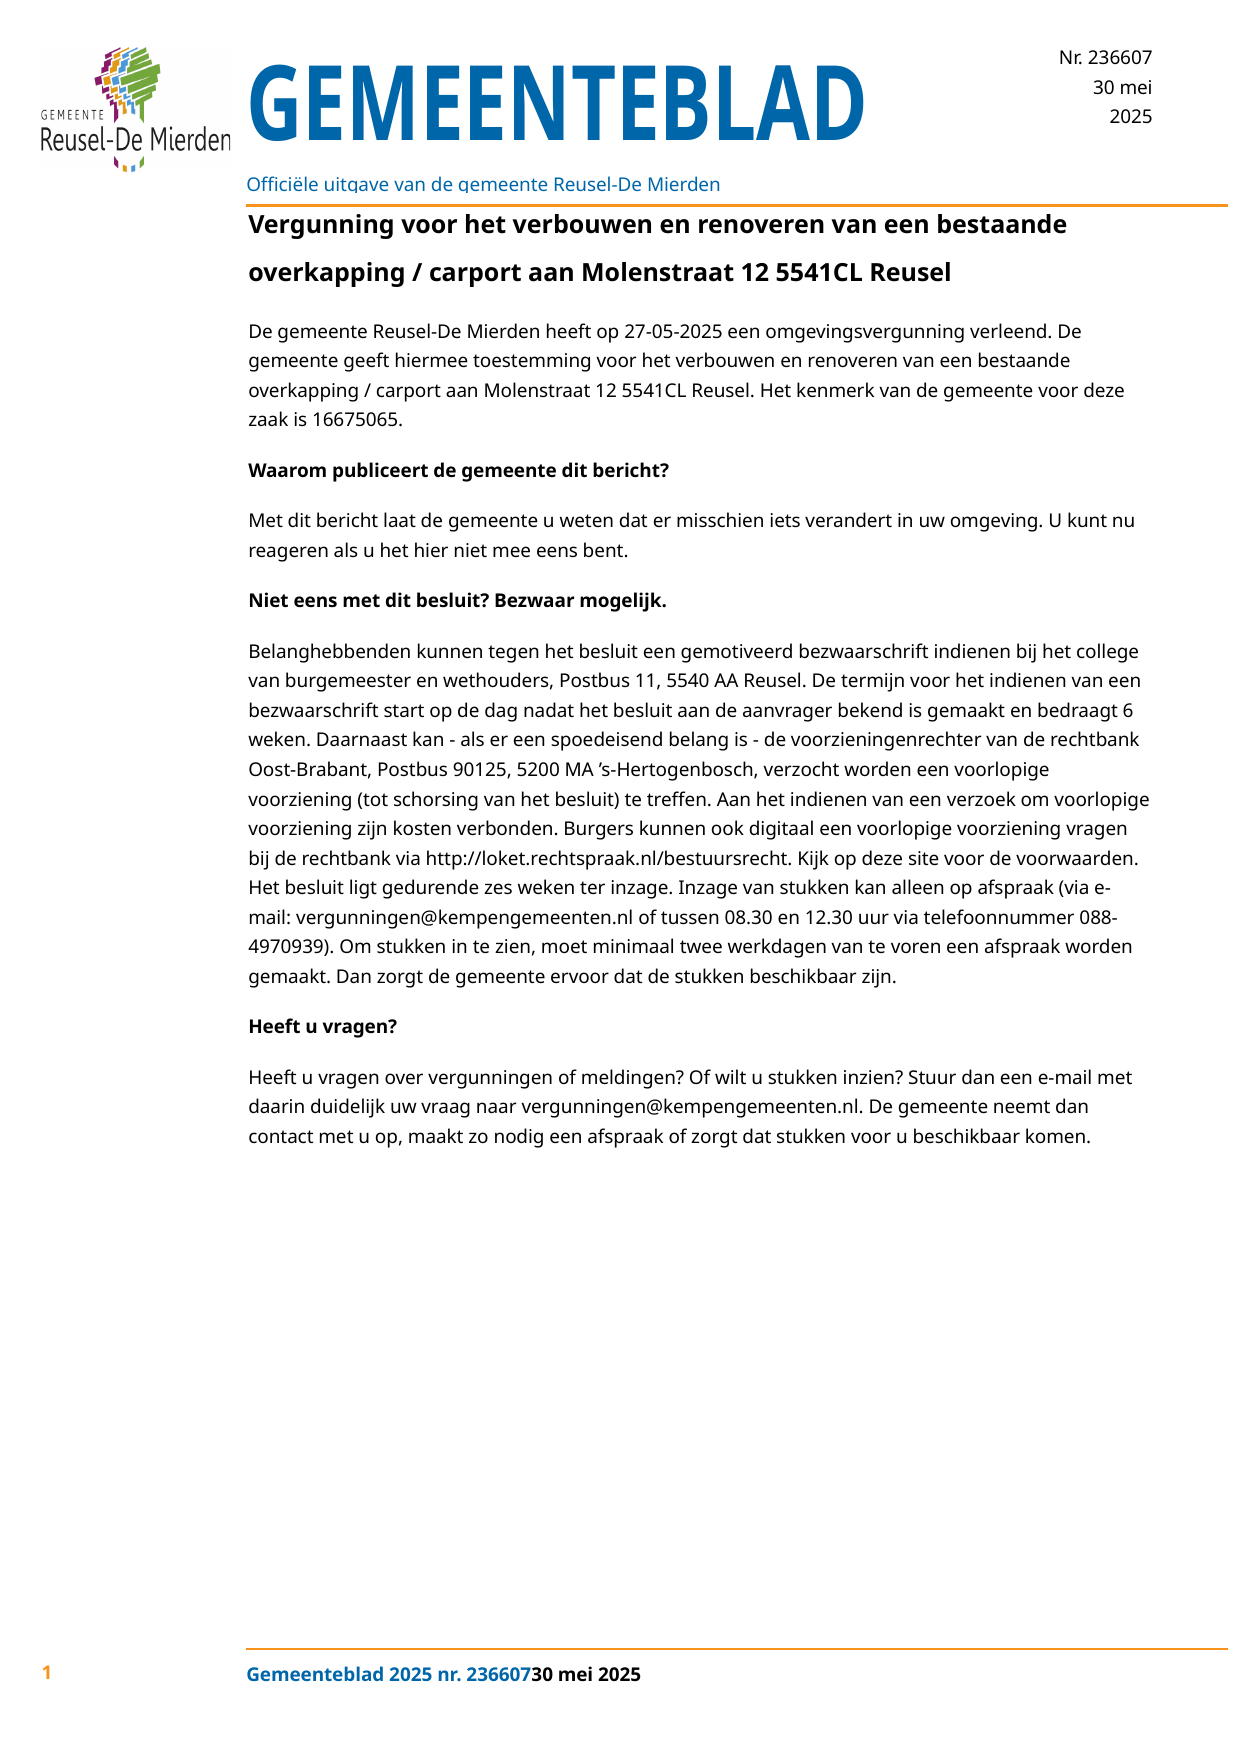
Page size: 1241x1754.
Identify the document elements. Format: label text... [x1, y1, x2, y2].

text Heeft u vragen? [248, 1014, 1152, 1039]
text Vergunning voor het verbouwen en renoveren van een bestaande overkapping / carport aan Molenstraat 12 5541CL Reusel [248, 207, 1152, 288]
text Belanghebbenden kunnen tegen het besluit een gemotiveerd bezwaarschrift indienen bij het college van burgemeester en wethouders, Postbus 11, 5540 AA Reusel. De termijn voor het indienen van een bezwaarschrift start op de dag nadat het besluit aan de aanvrager bekend is gemaakt en bedraagt 6 weken. Daarnaast kan - als er een spoedeisend belang is - de voorzieningenrechter van de rechtbank Oost-Brabant, Postbus 90125, 5200 MA ’s-Hertogenbosch, verzocht worden een voorlopige voorziening (tot schorsing van het besluit) te treffen. Aan het indienen van een verzoek om voorlopige voorziening zijn kosten verbonden. Burgers kunnen ook digitaal een voorlopige voorziening vragen bij de rechtbank via http://loket.rechtspraak.nl/bestuursrecht. Kijk op deze site voor de voorwaarden. Het besluit ligt gedurende zes weken ter inzage. Inzage van stukken kan alleen op afspraak (via e-mail: vergunningen@kempengemeenten.nl of tussen 08.30 en 12.30 uur via telefoonnummer 088-4970939). Om stukken in te zien, moet minimaal twee werkdagen van te voren een afspraak worden gemaakt. Dan zorgt de gemeente ervoor dat de stukken beschikbaar zijn. [248, 638, 1152, 989]
text Met dit bericht laat de gemeente u weten dat er misschien iets verandert in uw omgeving. U kunt nu reageren als u het hier niet mee eens bent. [248, 507, 1152, 563]
text De gemeente Reusel-De Mierden heeft op 27-05-2025 een omgevingsvergunning verleend. De gemeente geeft hiermee toestemming voor het verbouwen en renoveren van een bestaande overkapping / carport aan Molenstraat 12 5541CL Reusel. Het kenmerk van de gemeente voor deze zaak is 16675065. [248, 318, 1152, 432]
text Heeft u vragen over vergunningen of meldingen? Of wilt u stukken inzien? Stuur dan een e-mail met daarin duidelijk uw vraag naar vergunningen@kempengemeenten.nl. De gemeente neemt dan contact met u op, maakt zo nodig een afspraak of zorgt dat stukken voor u beschikbaar komen. [248, 1064, 1152, 1149]
text Niet eens met dit besluit? Bezwaar mogelijk. [248, 587, 1152, 613]
text Waarom publiceert de gemeente dit bericht? [248, 457, 1152, 483]
picture [41, 47, 231, 172]
